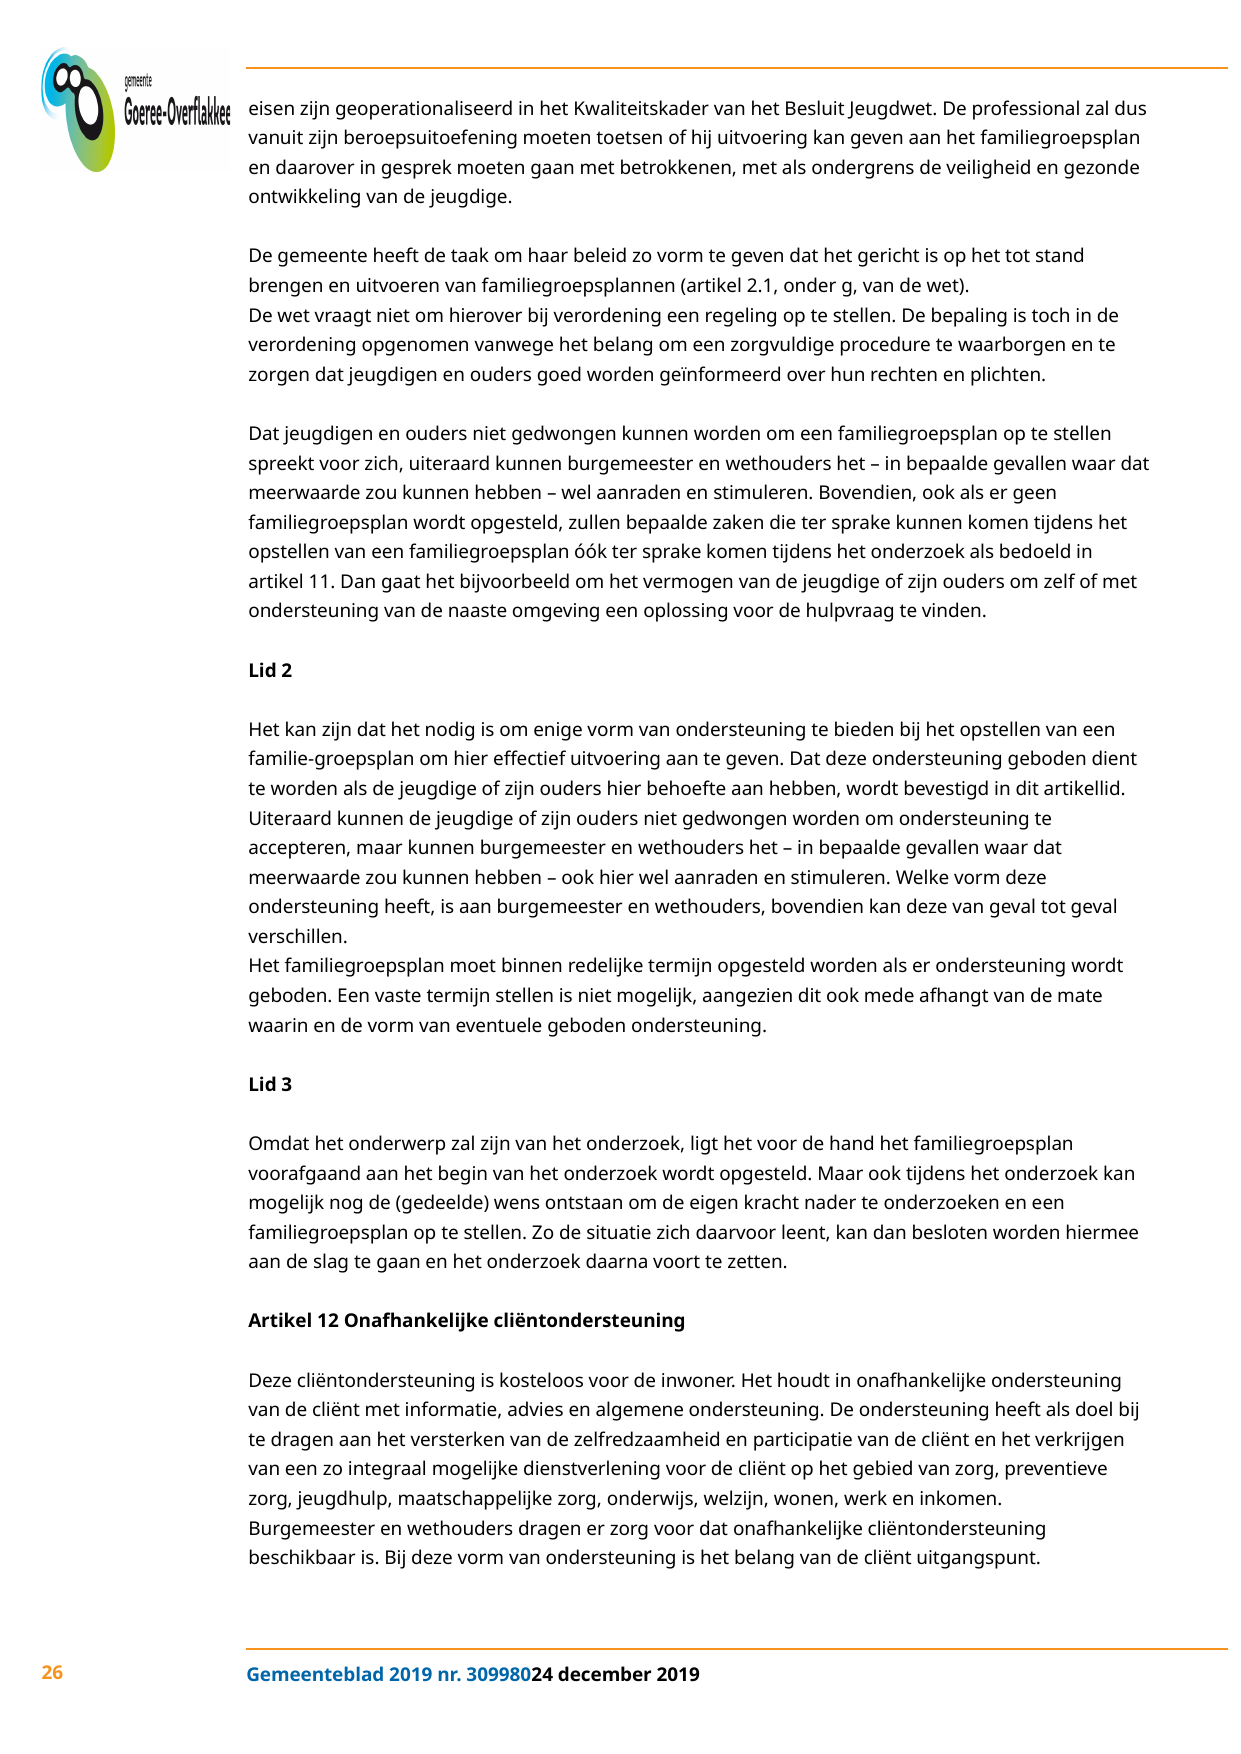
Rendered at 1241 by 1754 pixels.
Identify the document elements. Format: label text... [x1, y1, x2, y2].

text Deze cliëntondersteuning is kosteloos voor de inwoner. Het houdt in onafhankelijke ondersteuning van de cliënt met informatie, advies en algemene ondersteuning. De ondersteuning heeft als doel bij te dragen aan het versterken van de zelfredzaamheid en participatie van de cliënt en het verkrijgen van een zo integraal mogelijke dienstverlening voor de cliënt op het gebied van zorg, preventieve zorg, jeugdhulp, maatschappelijke zorg, onderwijs, welzijn, wonen, werk en inkomen. [248, 1367, 1152, 1511]
text Lid 2 [248, 657, 1152, 683]
text De wet vraagt niet om hierover bij verordening een regeling op te stellen. De bepaling is toch in de verordening opgenomen vanwege het belang om een zorgvuldige procedure te waarborgen en te zorgen dat jeugdigen en ouders goed worden geïnformeerd over hun rechten en plichten. [248, 302, 1152, 387]
text Het familiegroepsplan moet binnen redelijke termijn opgesteld worden als er ondersteuning wordt geboden. Een vaste termijn stellen is niet mogelijk, aangezien dit ook mede afhangt van de mate waarin en de vorm van eventuele geboden ondersteuning. [248, 953, 1152, 1038]
picture [41, 47, 231, 172]
text Artikel 12 Onafhankelijke cliëntondersteuning [248, 1308, 1152, 1333]
text Dat jeugdigen en ouders niet gedwongen kunnen worden om een familiegroepsplan op te stellen spreekt voor zich, uiteraard kunnen burgemeester en wethouders het – in bepaalde gevallen waar dat meerwaarde zou kunnen hebben – wel aanraden en stimuleren. Bovendien, ook als er geen familiegroepsplan wordt opgesteld, zullen bepaalde zaken die ter sprake kunnen komen tijdens het opstellen van een familiegroepsplan óók ter sprake komen tijdens het onderzoek als bedoeld in artikel 11. Dan gaat het bijvoorbeeld om het vermogen van de jeugdige of zijn ouders om zelf of met ondersteuning van de naaste omgeving een oplossing voor de hulpvraag te vinden. [248, 420, 1152, 623]
text Lid 3 [248, 1071, 1152, 1097]
text De gemeente heeft de taak om haar beleid zo vorm te geven dat het gericht is op het tot stand brengen en uitvoeren van familiegroepsplannen (artikel 2.1, onder g, van de wet). [248, 243, 1152, 298]
text Burgemeester en wethouders dragen er zorg voor dat onafhankelijke cliëntondersteuning beschikbaar is. Bij deze vorm van ondersteuning is het belang van de cliënt uitgangspunt. [248, 1515, 1152, 1570]
text Het kan zijn dat het nodig is om enige vorm van ondersteuning te bieden bij het opstellen van een familie-groepsplan om hier effectief uitvoering aan te geven. Dat deze ondersteuning geboden dient te worden als de jeugdige of zijn ouders hier behoefte aan hebben, wordt bevestigd in dit artikellid. Uiteraard kunnen de jeugdige of zijn ouders niet gedwongen worden om ondersteuning te accepteren, maar kunnen burgemeester en wethouders het – in bepaalde gevallen waar dat meerwaarde zou kunnen hebben – ook hier wel aanraden en stimuleren. Welke vorm deze ondersteuning heeft, is aan burgemeester en wethouders, bovendien kan deze van geval tot geval verschillen. [248, 716, 1152, 949]
text eisen zijn geoperationaliseerd in het Kwaliteitskader van het Besluit Jeugdwet. De professional zal dus vanuit zijn beroepsuitoefening moeten toetsen of hij uitvoering kan geven aan het familiegroepsplan en daarover in gesprek moeten gaan met betrokkenen, met als ondergrens de veiligheid en gezonde ontwikkeling van de jeugdige. [248, 95, 1152, 209]
text Omdat het onderwerp zal zijn van het onderzoek, ligt het voor de hand het familiegroepsplan voorafgaand aan het begin van het onderzoek wordt opgesteld. Maar ook tijdens het onderzoek kan mogelijk nog de (gedeelde) wens ontstaan om de eigen kracht nader te onderzoeken en een familiegroepsplan op te stellen. Zo de situatie zich daarvoor leent, kan dan besloten worden hiermee aan de slag te gaan en het onderzoek daarna voort te zetten. [248, 1130, 1152, 1274]
